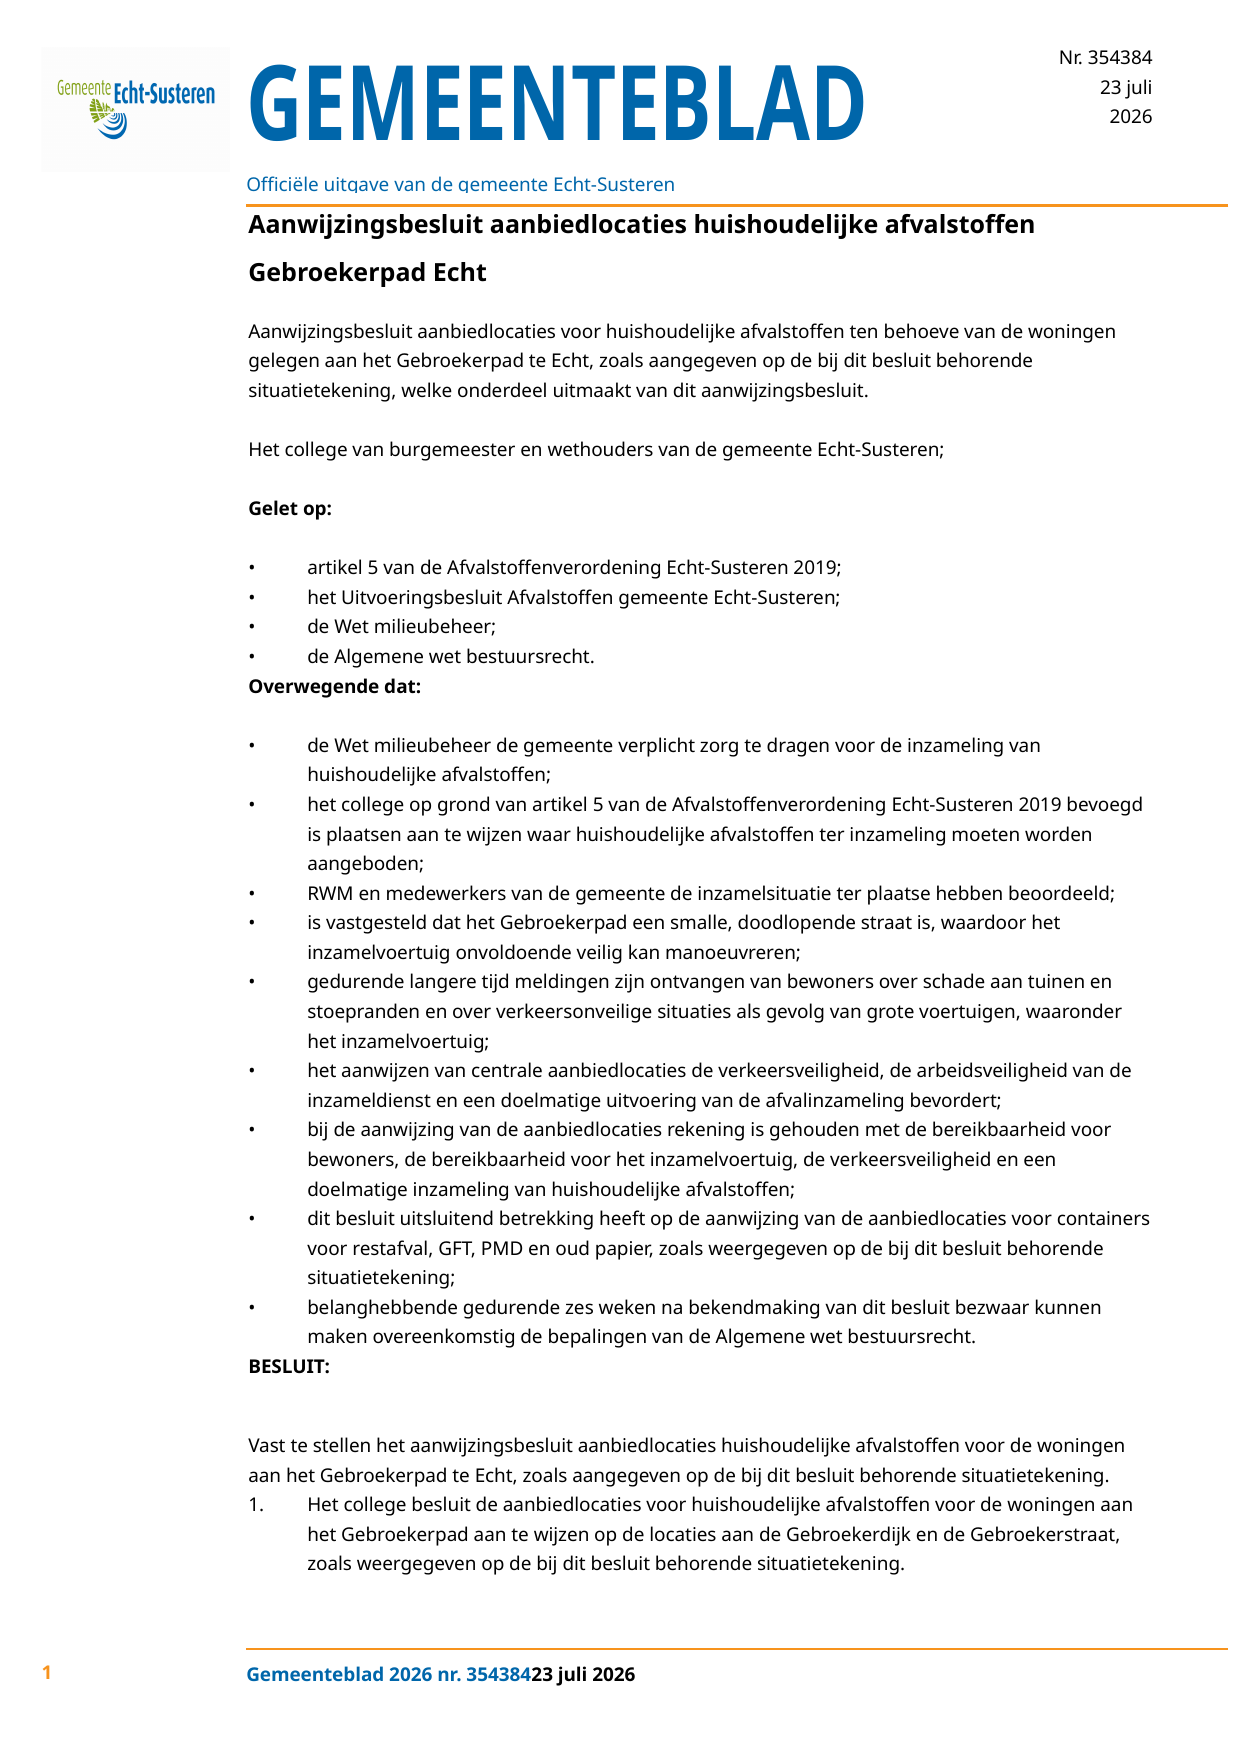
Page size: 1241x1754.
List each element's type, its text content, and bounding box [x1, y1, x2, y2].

list de Wet milieubeheer; [248, 614, 1152, 639]
list bij de aanwijzing van de aanbiedlocaties rekening is gehouden met de bereikbaarheid voor bewoners, de bereikbaarheid voor het inzamelvoertuig, de verkeersveiligheid en een doelmatige inzameling van huishoudelijke afvalstoffen; [248, 1117, 1152, 1202]
list RWM en medewerkers van de gemeente de inzamelsituatie ter plaatse hebben beoordeeld; [248, 880, 1152, 906]
list dit besluit uitsluitend betrekking heeft op de aanwijzing van de aanbiedlocaties voor containers voor restafval, GFT, PMD en oud papier, zoals weergegeven op de bij dit besluit behorende situatietekening; [248, 1205, 1152, 1290]
text Gelet op: [248, 495, 1152, 521]
text BESLUIT: [248, 1353, 1152, 1379]
list de Algemene wet bestuursrecht. [248, 643, 1152, 669]
list Het college besluit de aanbiedlocaties voor huishoudelijke afvalstoffen voor de woningen aan het Gebroekerpad aan te wijzen op de locaties aan de Gebroekerdijk en de Gebroekerstraat, zoals weergegeven op de bij dit besluit behorende situatietekening. [248, 1491, 1152, 1576]
text Aanwijzingsbesluit aanbiedlocaties voor huishoudelijke afvalstoffen ten behoeve van de woningen gelegen aan het Gebroekerpad te Echt, zoals aangegeven op de bij dit besluit behorende situatietekening, welke onderdeel uitmaakt van dit aanwijzingsbesluit. [248, 318, 1152, 403]
text Vast te stellen het aanwijzingsbesluit aanbiedlocaties huishoudelijke afvalstoffen voor de woningen aan het Gebroekerpad te Echt, zoals aangegeven op de bij dit besluit behorende situatietekening. [248, 1432, 1152, 1487]
list de Wet milieubeheer de gemeente verplicht zorg te dragen voor de inzameling van huishoudelijke afvalstoffen; [248, 732, 1152, 787]
text Overwegende dat: [248, 673, 1152, 699]
text Het college van burgemeester en wethouders van de gemeente Echt-Susteren; [248, 436, 1152, 462]
list gedurende langere tijd meldingen zijn ontvangen van bewoners over schade aan tuinen en stoepranden en over verkeersonveilige situaties als gevolg van grote voertuigen, waaronder het inzamelvoertuig; [248, 969, 1152, 1054]
list het Uitvoeringsbesluit Afvalstoffen gemeente Echt-Susteren; [248, 584, 1152, 610]
list het college op grond van artikel 5 van de Afvalstoffenverordening Echt-Susteren 2019 bevoegd is plaatsen aan te wijzen waar huishoudelijke afvalstoffen ter inzameling moeten worden aangeboden; [248, 791, 1152, 876]
text Aanwijzingsbesluit aanbiedlocaties huishoudelijke afvalstoffen Gebroekerpad Echt [248, 207, 1152, 288]
list is vastgesteld dat het Gebroekerpad een smalle, doodlopende straat is, waardoor het inzamelvoertuig onvoldoende veilig kan manoeuvreren; [248, 909, 1152, 965]
list belanghebbende gedurende zes weken na bekendmaking van dit besluit bezwaar kunnen maken overeenkomstig de bepalingen van de Algemene wet bestuursrecht. [248, 1294, 1152, 1349]
picture [41, 47, 231, 172]
list het aanwijzen van centrale aanbiedlocaties de verkeersveiligheid, de arbeidsveiligheid van de inzameldienst en een doelmatige uitvoering van de afvalinzameling bevordert; [248, 1057, 1152, 1113]
list artikel 5 van de Afvalstoffenverordening Echt-Susteren 2019; [248, 554, 1152, 580]
